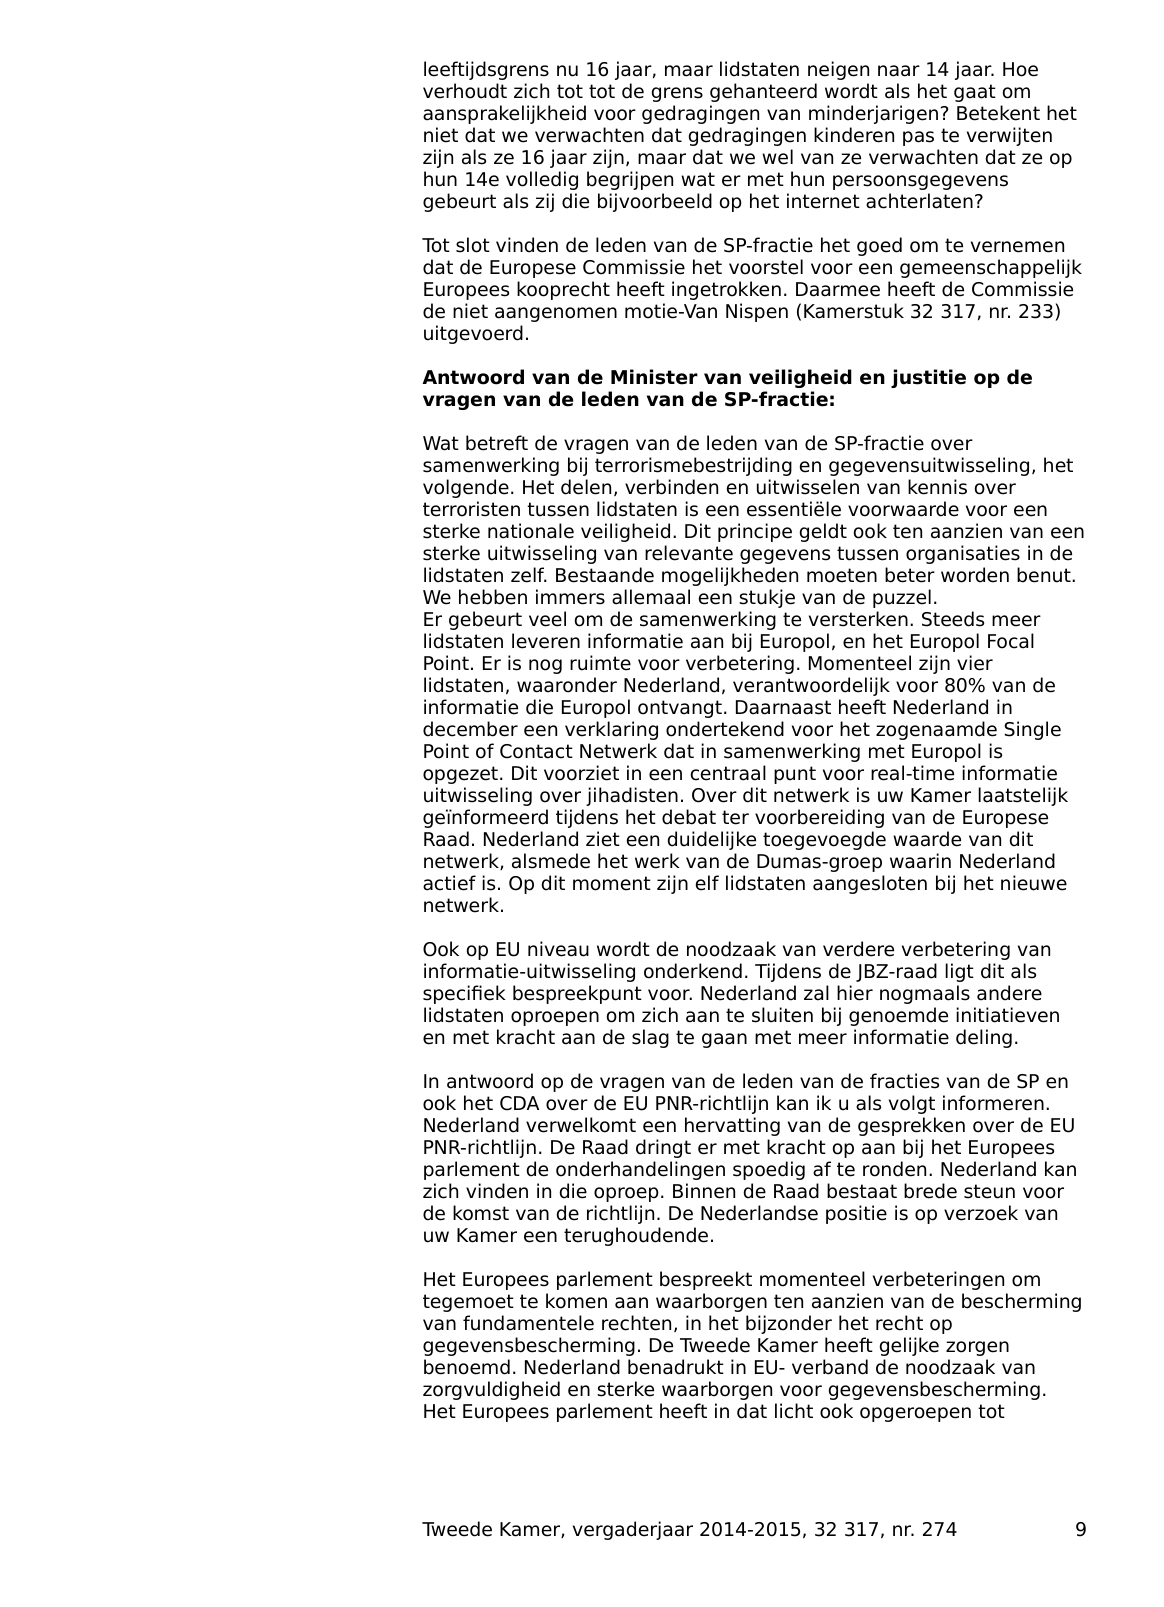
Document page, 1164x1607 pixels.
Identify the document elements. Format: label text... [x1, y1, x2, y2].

text Het Europees parlement bespreekt momenteel verbeteringen om tegemoet te komen aan waarborgen ten aanzien van de bescherming van fundamentele rechten, in het bijzonder het recht op gegevensbescherming. De Tweede Kamer heeft gelijke zorgen benoemd. Nederland benadrukt in EU- verband de noodzaak van zorgvuldigheid en sterke waarborgen voor gegevensbescherming. Het Europees parlement heeft in dat licht ook opgeroepen tot [422, 1269, 1087, 1423]
text Wat betreft de vragen van de leden van de SP-fractie over samenwerking bij terrorismebestrijding en gegevensuitwisseling, het volgende. Het delen, verbinden en uitwisselen van kennis over terroristen tussen lidstaten is een essentiële voorwaarde voor een sterke nationale veiligheid. Dit principe geldt ook ten aanzien van een sterke uitwisseling van relevante gegevens tussen organisaties in de lidstaten zelf. Bestaande mogelijkheden moeten beter worden benut. We hebben immers allemaal een stukje van de puzzel. [422, 433, 1087, 609]
subtitle Antwoord van de Minister van veiligheid en justitie op de vragen van de leden van de SP-fractie: [422, 367, 1087, 411]
text In antwoord op de vragen van de leden van de fracties van de SP en ook het CDA over de EU PNR-richtlijn kan ik u als volgt informeren. Nederland verwelkomt een hervatting van de gesprekken over de EU PNR-richtlijn. De Raad dringt er met kracht op aan bij het Europees parlement de onderhandelingen spoedig af te ronden. Nederland kan zich vinden in die oproep. Binnen de Raad bestaat brede steun voor de komst van de richtlijn. De Nederlandse positie is op verzoek van uw Kamer een terughoudende. [422, 1071, 1087, 1247]
text leeftijdsgrens nu 16 jaar, maar lidstaten neigen naar 14 jaar. Hoe verhoudt zich tot tot de grens gehanteerd wordt als het gaat om aansprakelijkheid voor gedragingen van minderjarigen? Betekent het niet dat we verwachten dat gedragingen kinderen pas te verwijten zijn als ze 16 jaar zijn, maar dat we wel van ze verwachten dat ze op hun 14e volledig begrijpen wat er met hun persoonsgegevens gebeurt als zij die bijvoorbeeld op het internet achterlaten? [422, 59, 1087, 213]
text Tot slot vinden de leden van de SP-fractie het goed om te vernemen dat de Europese Commissie het voorstel voor een gemeenschappelijk Europees kooprecht heeft ingetrokken. Daarmee heeft de Commissie de niet aangenomen motie-Van Nispen (Kamerstuk 32 317, nr. 233) uitgevoerd. [422, 235, 1087, 345]
text Er gebeurt veel om de samenwerking te versterken. Steeds meer lidstaten leveren informatie aan bij Europol, en het Europol Focal Point. Er is nog ruimte voor verbetering. Momenteel zijn vier lidstaten, waaronder Nederland, verantwoordelijk voor 80% van de informatie die Europol ontvangt. Daarnaast heeft Nederland in december een verklaring ondertekend voor het zogenaamde Single Point of Contact Netwerk dat in samenwerking met Europol is opgezet. Dit voorziet in een centraal punt voor real-time informatie uitwisseling over jihadisten. Over dit netwerk is uw Kamer laatstelijk geïnformeerd tijdens het debat ter voorbereiding van de Europese Raad. Nederland ziet een duidelijke toegevoegde waarde van dit netwerk, alsmede het werk van de Dumas-groep waarin Nederland actief is. Op dit moment zijn elf lidstaten aangesloten bij het nieuwe netwerk. [422, 609, 1087, 917]
text Ook op EU niveau wordt de noodzaak van verdere verbetering van informatie-uitwisseling onderkend. Tijdens de JBZ-raad ligt dit als specifiek bespreekpunt voor. Nederland zal hier nogmaals andere lidstaten oproepen om zich aan te sluiten bij genoemde initiatieven en met kracht aan de slag te gaan met meer informatie deling. [422, 939, 1087, 1049]
